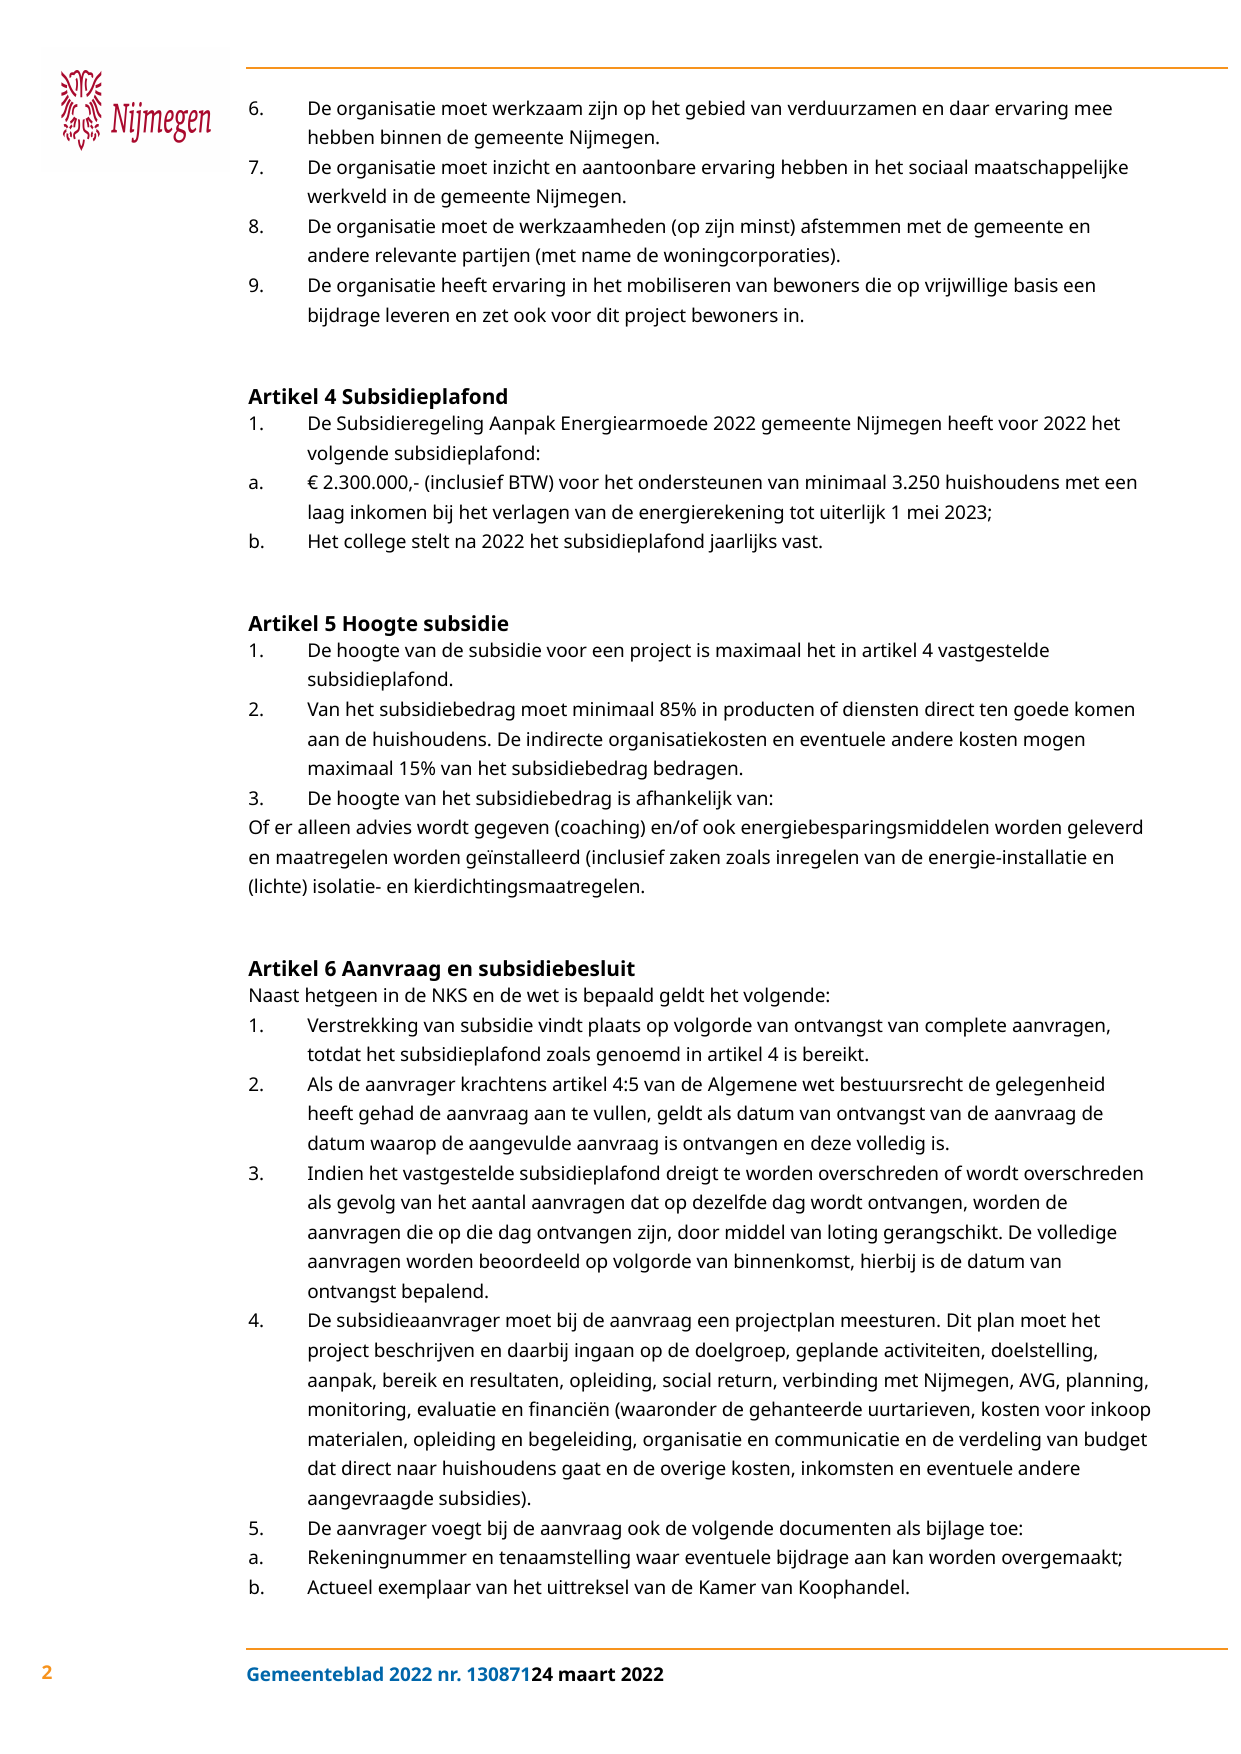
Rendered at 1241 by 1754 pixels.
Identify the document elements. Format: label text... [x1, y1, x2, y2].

list De subsidieaanvrager moet bij de aanvraag een projectplan meesturen. Dit plan moet het project beschrijven en daarbij ingaan op de doelgroep, geplande activiteiten, doelstelling, aanpak, bereik en resultaten, opleiding, social return, verbinding met Nijmegen, AVG, planning, monitoring, evaluatie en financiën (waaronder de gehanteerde uurtarieven, kosten voor inkoop materialen, opleiding en begeleiding, organisatie en communicatie en de verdeling van budget dat direct naar huishoudens gaat en de overige kosten, inkomsten en eventuele andere aangevraagde subsidies). [248, 1308, 1152, 1511]
text Naast hetgeen in de NKS en de wet is bepaald geldt het volgende: [248, 982, 1152, 1008]
list Rekeningnummer en tenaamstelling waar eventuele bijdrage aan kan worden overgemaakt; [248, 1544, 1152, 1570]
list Verstrekking van subsidie vindt plaats op volgorde van ontvangst van complete aanvragen, totdat het subsidieplafond zoals genoemd in artikel 4 is bereikt. [248, 1012, 1152, 1067]
text Of er alleen advies wordt gegeven (coaching) en/of ook energiebesparingsmiddelen worden geleverd en maatregelen worden geïnstalleerd (inclusief zaken zoals inregelen van de energie-installatie en (lichte) isolatie- en kierdichtingsmaatregelen. [248, 814, 1152, 899]
list De aanvrager voegt bij de aanvraag ook de volgende documenten als bijlage toe: [248, 1515, 1152, 1540]
picture [41, 47, 231, 172]
text Artikel 5 Hoogte subsidie [248, 609, 1152, 637]
list De hoogte van de subsidie voor een project is maximaal het in artikel 4 vastgestelde subsidieplafond. [248, 637, 1152, 692]
list € 2.300.000,- (inclusief BTW) voor het ondersteunen van minimaal 3.250 huishoudens met een laag inkomen bij het verlagen van de energierekening tot uiterlijk 1 mei 2023; [248, 469, 1152, 525]
list De organisatie heeft ervaring in het mobiliseren van bewoners die op vrijwillige basis een bijdrage leveren en zet ook voor dit project bewoners in. [248, 272, 1152, 328]
text Artikel 6 Aanvraag en subsidiebesluit [248, 954, 1152, 982]
list Indien het vastgestelde subsidieplafond dreigt te worden overschreden of wordt overschreden als gevolg van het aantal aanvragen dat op dezelfde dag wordt ontvangen, worden de aanvragen die op die dag ontvangen zijn, door middel van loting gerangschikt. De volledige aanvragen worden beoordeeld op volgorde van binnenkomst, hierbij is de datum van ontvangst bepalend. [248, 1160, 1152, 1304]
list Als de aanvrager krachtens artikel 4:5 van de Algemene wet bestuursrecht de gelegenheid heeft gehad de aanvraag aan te vullen, geldt als datum van ontvangst van de aanvraag de datum waarop de aangevulde aanvraag is ontvangen en deze volledig is. [248, 1071, 1152, 1156]
list De organisatie moet de werkzaamheden (op zijn minst) afstemmen met de gemeente en andere relevante partijen (met name de woningcorporaties). [248, 213, 1152, 268]
list De hoogte van het subsidiebedrag is afhankelijk van: [248, 785, 1152, 811]
list De organisatie moet werkzaam zijn op het gebied van verduurzamen en daar ervaring mee hebben binnen de gemeente Nijmegen. [248, 95, 1152, 150]
list Actueel exemplaar van het uittreksel van de Kamer van Koophandel. [248, 1574, 1152, 1599]
list De organisatie moet inzicht en aantoonbare ervaring hebben in het sociaal maatschappelijke werkveld in de gemeente Nijmegen. [248, 154, 1152, 209]
list De Subsidieregeling Aanpak Energiearmoede 2022 gemeente Nijmegen heeft voor 2022 het volgende subsidieplafond: [248, 410, 1152, 466]
list Van het subsidiebedrag moet minimaal 85% in producten of diensten direct ten goede komen aan de huishoudens. De indirecte organisatiekosten en eventuele andere kosten mogen maximaal 15% van het subsidiebedrag bedragen. [248, 696, 1152, 781]
text Artikel 4 Subsidieplafond [248, 382, 1152, 410]
list Het college stelt na 2022 het subsidieplafond jaarlijks vast. [248, 529, 1152, 554]
